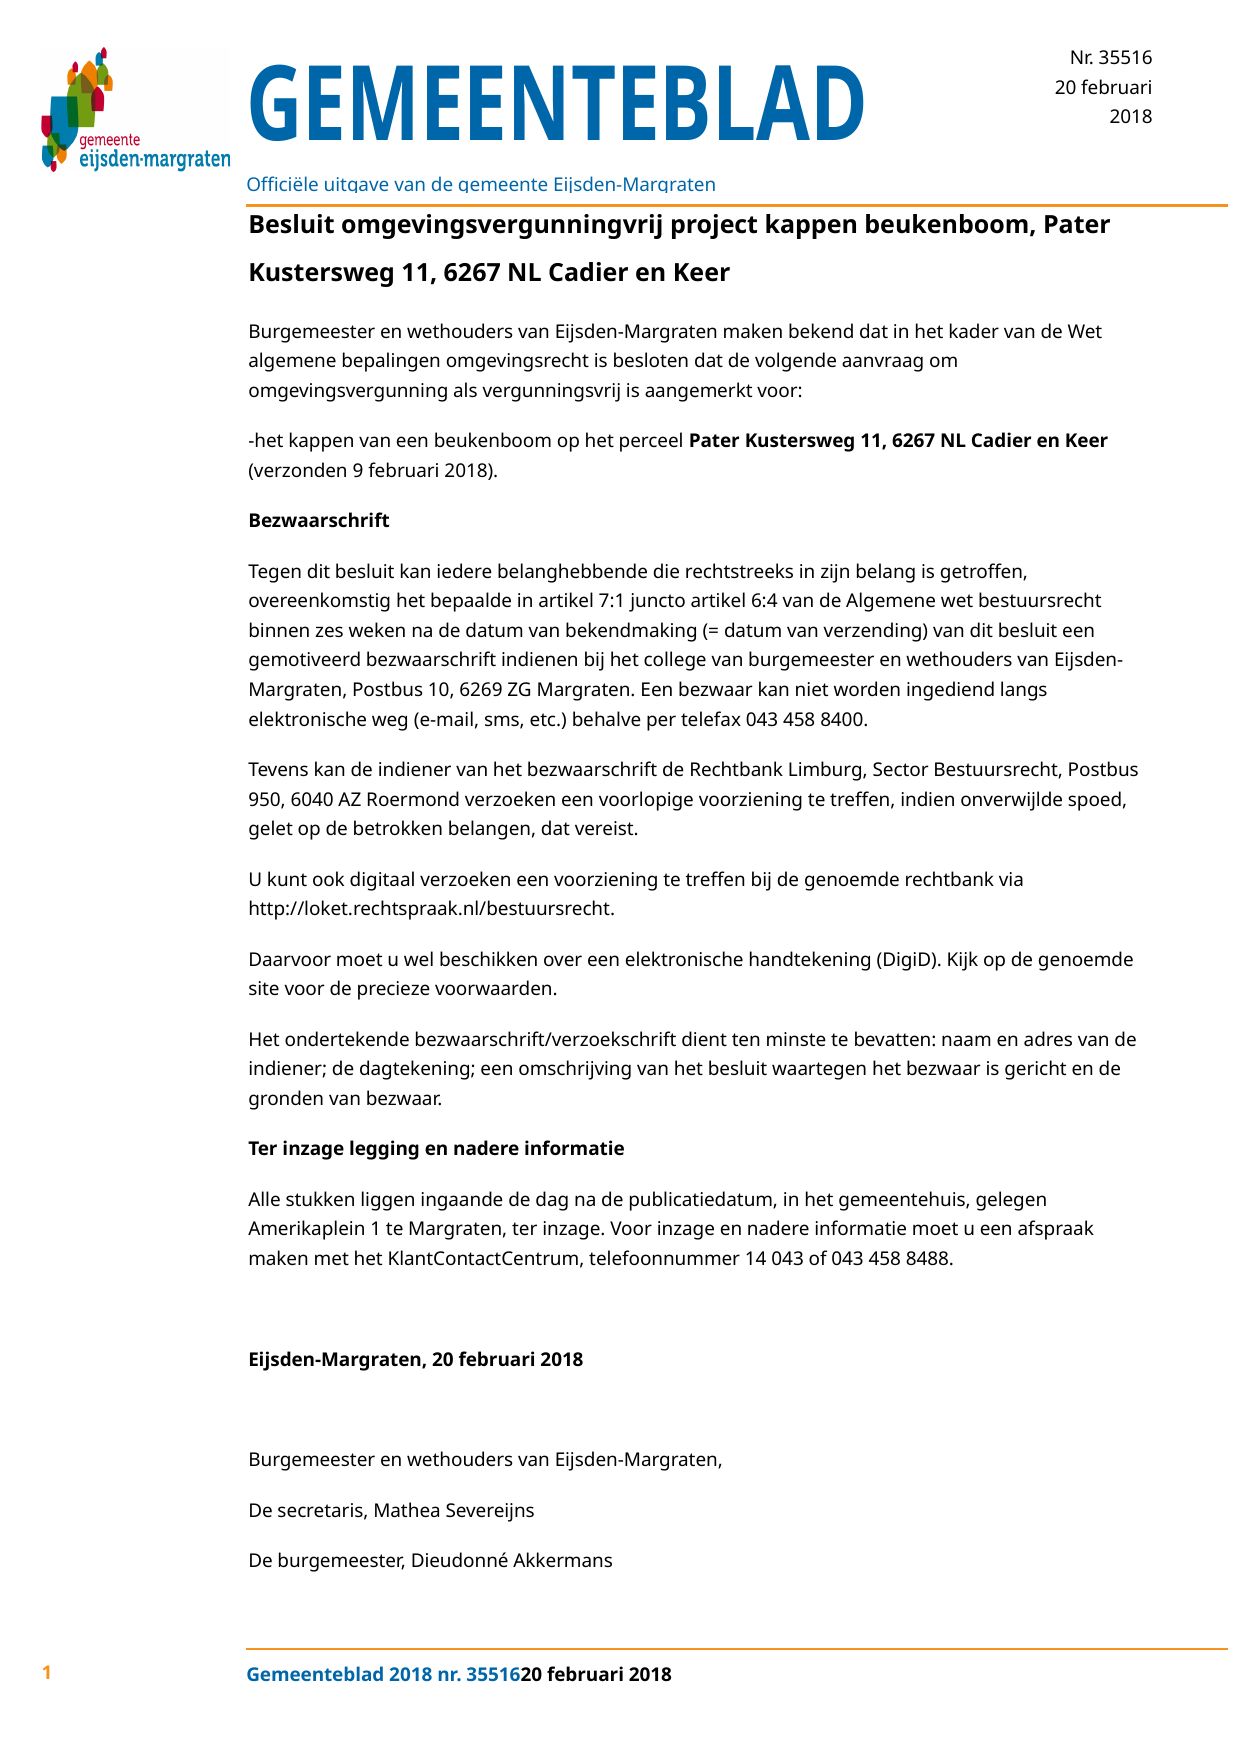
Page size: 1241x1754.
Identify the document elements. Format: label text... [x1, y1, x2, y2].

text Besluit omgevingsvergunningvrij project kappen beukenboom, Pater Kustersweg 11, 6267 NL Cadier en Keer [248, 207, 1152, 288]
text Daarvoor moet u wel beschikken over een elektronische handtekening (DigiD). Kijk op de genoemde site voor de precieze voorwaarden. [248, 946, 1152, 1001]
text Ter inzage legging en nadere informatie [248, 1135, 1152, 1161]
text Burgemeester en wethouders van Eijsden-Margraten, [248, 1447, 1152, 1472]
text Het ondertekende bezwaarschrift/verzoekschrift dient ten minste te bevatten: naam en adres van de indiener; de dagtekening; een omschrijving van het besluit waartegen het bezwaar is gericht en de gronden van bezwaar. [248, 1026, 1152, 1111]
text De secretaris, Mathea Severeijns [248, 1497, 1152, 1523]
text Bezwaarschrift [248, 507, 1152, 533]
text Eijsden-Margraten, 20 februari 2018 [248, 1346, 1152, 1372]
text Burgemeester en wethouders van Eijsden-Margraten maken bekend dat in het kader van de Wet algemene bepalingen omgevingsrecht is besloten dat de volgende aanvraag om omgevingsvergunning als vergunningsvrij is aangemerkt voor: [248, 318, 1152, 403]
text Tevens kan de indiener van het bezwaarschrift de Rechtbank Limburg, Sector Bestuursrecht, Postbus 950, 6040 AZ Roermond verzoeken een voorlopige voorziening te treffen, indien onverwijlde spoed, gelet op de betrokken belangen, dat vereist. [248, 756, 1152, 841]
text Tegen dit besluit kan iedere belanghebbende die rechtstreeks in zijn belang is getroffen, overeenkomstig het bepaalde in artikel 7:1 juncto artikel 6:4 van de Algemene wet bestuursrecht binnen zes weken na de datum van bekendmaking (= datum van verzending) van dit besluit een gemotiveerd bezwaarschrift indienen bij het college van burgemeester en wethouders van Eijsden-Margraten, Postbus 10, 6269 ZG Margraten. Een bezwaar kan niet worden ingediend langs elektronische weg (e-mail, sms, etc.) behalve per telefax 043 458 8400. [248, 558, 1152, 732]
text U kunt ook digitaal verzoeken een voorziening te treffen bij de genoemde rechtbank via http://loket.rechtspraak.nl/bestuursrecht. [248, 866, 1152, 921]
text De burgemeester, Dieudonné Akkermans [248, 1547, 1152, 1573]
picture [41, 47, 231, 172]
text -het kappen van een beukenboom op het perceel Pater Kustersweg 11, 6267 NL Cadier en Keer (verzonden 9 februari 2018). [248, 427, 1152, 483]
text Alle stukken liggen ingaande de dag na de publicatiedatum, in het gemeentehuis, gelegen Amerikaplein 1 te Margraten, ter inzage. Voor inzage en nadere informatie moet u een afspraak maken met het KlantContactCentrum, telefoonnummer 14 043 of 043 458 8488. [248, 1186, 1152, 1271]
